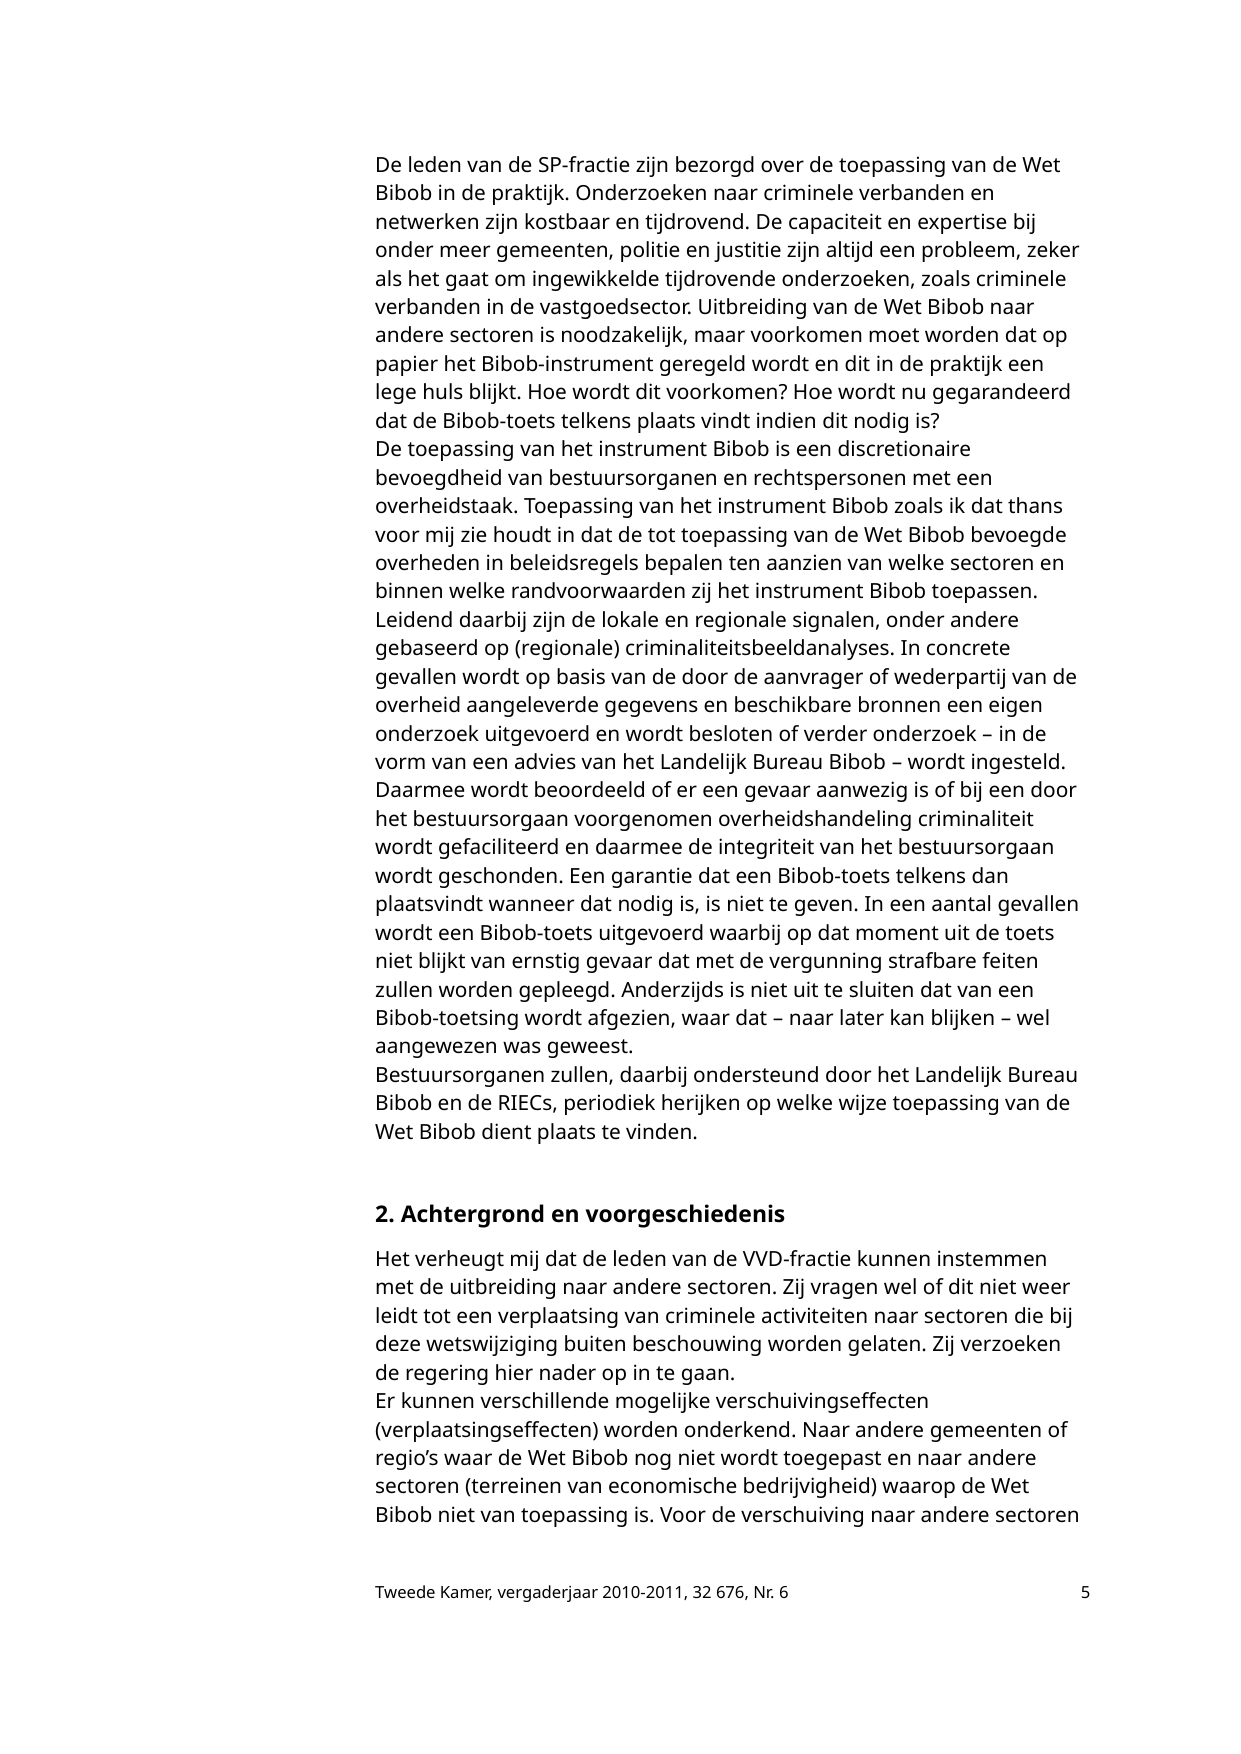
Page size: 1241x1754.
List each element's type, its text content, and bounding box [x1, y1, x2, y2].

text Bestuursorganen zullen, daarbij ondersteund door het Landelijk Bureau Bibob en de RIECs, periodiek herijken op welke wijze toepassing van de Wet Bibob dient plaats te vinden. [375, 1060, 1090, 1145]
text Het verheugt mij dat de leden van de VVD-fractie kunnen instemmen met de uitbreiding naar andere sectoren. Zij vragen wel of dit niet weer leidt tot een verplaatsing van criminele activiteiten naar sectoren die bij deze wetswijziging buiten beschouwing worden gelaten. Zij verzoeken de regering hier nader op in te gaan. [375, 1244, 1090, 1386]
text De leden van de SP-fractie zijn bezorgd over de toepassing van de Wet Bibob in de praktijk. Onderzoeken naar criminele verbanden en netwerken zijn kostbaar en tijdrovend. De capaciteit en expertise bij onder meer gemeenten, politie en justitie zijn altijd een probleem, zeker als het gaat om ingewikkelde tijdrovende onderzoeken, zoals criminele verbanden in de vastgoedsector. Uitbreiding van de Wet Bibob naar andere sectoren is noodzakelijk, maar voorkomen moet worden dat op papier het Bibob-instrument geregeld wordt en dit in de praktijk een lege huls blijkt. Hoe wordt dit voorkomen? Hoe wordt nu gegarandeerd dat de Bibob-toets telkens plaats vindt indien dit nodig is? [375, 150, 1090, 434]
text Er kunnen verschillende mogelijke verschuivingseffecten (verplaatsingseffecten) worden onderkend. Naar andere gemeenten of regio’s waar de Wet Bibob nog niet wordt toegepast en naar andere sectoren (terreinen van economische bedrijvigheid) waarop de Wet Bibob niet van toepassing is. Voor de verschuiving naar andere sectoren [375, 1386, 1090, 1528]
subtitle 2. Achtergrond en voorgeschiedenis [375, 1198, 1090, 1229]
text De toepassing van het instrument Bibob is een discretionaire bevoegdheid van bestuursorganen en rechtspersonen met een overheidstaak. Toepassing van het instrument Bibob zoals ik dat thans voor mij zie houdt in dat de tot toepassing van de Wet Bibob bevoegde overheden in beleidsregels bepalen ten aanzien van welke sectoren en binnen welke randvoorwaarden zij het instrument Bibob toepassen. Leidend daarbij zijn de lokale en regionale signalen, onder andere gebaseerd op (regionale) criminaliteitsbeeldanalyses. In concrete gevallen wordt op basis van de door de aanvrager of wederpartij van de overheid aangeleverde gegevens en beschikbare bronnen een eigen onderzoek uitgevoerd en wordt besloten of verder onderzoek – in de vorm van een advies van het Landelijk Bureau Bibob – wordt ingesteld. Daarmee wordt beoordeeld of er een gevaar aanwezig is of bij een door het bestuursorgaan voorgenomen overheidshandeling criminaliteit wordt gefaciliteerd en daarmee de integriteit van het bestuursorgaan wordt geschonden. Een garantie dat een Bibob-toets telkens dan plaatsvindt wanneer dat nodig is, is niet te geven. In een aantal gevallen wordt een Bibob-toets uitgevoerd waarbij op dat moment uit de toets niet blijkt van ernstig gevaar dat met de vergunning strafbare feiten zullen worden gepleegd. Anderzijds is niet uit te sluiten dat van een Bibob-toetsing wordt afgezien, waar dat – naar later kan blijken – wel aangewezen was geweest. [375, 434, 1090, 1060]
